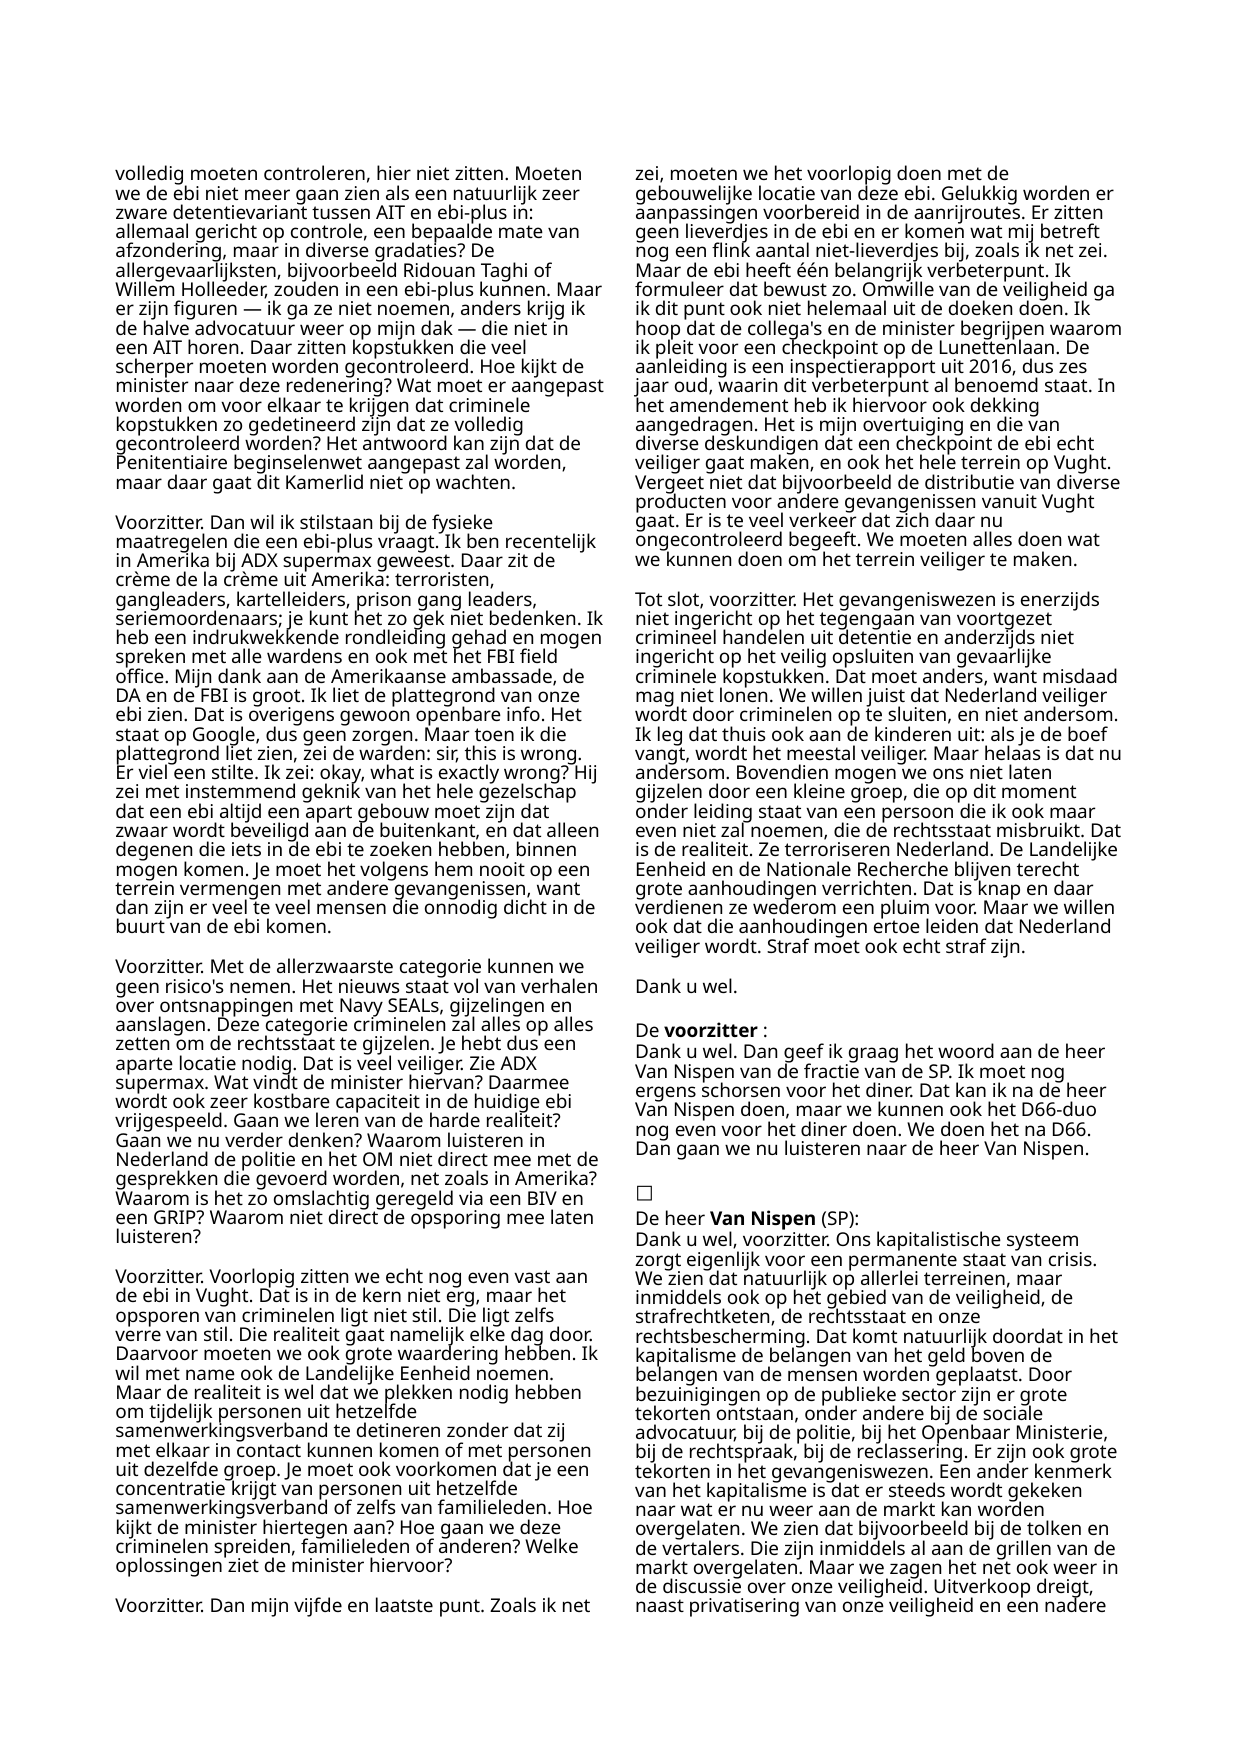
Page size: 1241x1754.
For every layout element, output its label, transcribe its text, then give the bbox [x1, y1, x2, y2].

text Voorzitter. Dan wil ik stilstaan bij de fysieke maatregelen die een ebi-plus vraagt. Ik ben recentelijk in Amerika bij ADX supermax geweest. Daar zit de crème de la crème uit Amerika: terroristen, gangleaders, kartelleiders, prison gang leaders, seriemoordenaars; je kunt het zo gek niet bedenken. Ik heb een indrukwekkende rondleiding gehad en mogen spreken met alle wardens en ook met het FBI field office. Mijn dank aan de Amerikaanse ambassade, de DA en de FBI is groot. Ik liet de plattegrond van onze ebi zien. Dat is overigens gewoon openbare info. Het staat op Google, dus geen zorgen. Maar toen ik die plattegrond liet zien, zei de warden: sir, this is wrong. Er viel een stilte. Ik zei: okay, what is exactly wrong? Hij zei met instemmend geknik van het hele gezelschap dat een ebi altijd een apart gebouw moet zijn dat zwaar wordt beveiligd aan de buitenkant, en dat alleen degenen die iets in de ebi te zoeken hebben, binnen mogen komen. Je moet het volgens hem nooit op een terrein vermengen met andere gevangenissen, want dan zijn er veel te veel mensen die onnodig dicht in de buurt van de ebi komen. [115, 514, 605, 938]
text De heer Van Nispen (SP): [635, 1206, 1125, 1231]
text ⬜ [635, 1180, 1125, 1206]
text Voorzitter. Dan mijn vijfde en laatste punt. Zoals ik net [115, 1597, 605, 1616]
text Voorzitter. Met de allerzwaarste categorie kunnen we geen risico's nemen. Het nieuws staat vol van verhalen over ontsnappingen met Navy SEALs, gijzelingen en aanslagen. Deze categorie criminelen zal alles op alles zetten om de rechtsstaat te gijzelen. Je hebt dus een aparte locatie nodig. Dat is veel veiliger. Zie ADX supermax. Wat vindt de minister hiervan? Daarmee wordt ook zeer kostbare capaciteit in de huidige ebi vrijgespeeld. Gaan we leren van de harde realiteit? Gaan we nu verder denken? Waarom luisteren in Nederland de politie en het OM niet direct mee met de gesprekken die gevoerd worden, net zoals in Amerika? Waarom is het zo omslachtig geregeld via een BIV en een GRIP? Waarom niet direct de opsporing mee laten luisteren? [115, 958, 605, 1247]
text volledig moeten controleren, hier niet zitten. Moeten we de ebi niet meer gaan zien als een natuurlijk zeer zware detentievariant tussen AIT en ebi-plus in: allemaal gericht op controle, een bepaalde mate van afzondering, maar in diverse gradaties? De allergevaarlijksten, bijvoorbeeld Ridouan Taghi of Willem Holleeder, zouden in een ebi-plus kunnen. Maar er zijn figuren — ik ga ze niet noemen, anders krijg ik de halve advocatuur weer op mijn dak — die niet in een AIT horen. Daar zitten kopstukken die veel scherper moeten worden gecontroleerd. Hoe kijkt de minister naar deze redenering? Wat moet er aangepast worden om voor elkaar te krijgen dat criminele kopstukken zo gedetineerd zijn dat ze volledig gecontroleerd worden? Het antwoord kan zijn dat de Penitentiaire beginselenwet aangepast zal worden, maar daar gaat dit Kamerlid niet op wachten. [115, 165, 605, 493]
text De voorzitter : [635, 1018, 1125, 1043]
text Dank u wel, voorzitter. Ons kapitalistische systeem zorgt eigenlijk voor een permanente staat van crisis. We zien dat natuurlijk op allerlei terreinen, maar inmiddels ook op het gebied van de veiligheid, de strafrechtketen, de rechtsstaat en onze rechtsbescherming. Dat komt natuurlijk doordat in het kapitalisme de belangen van het geld boven de belangen van de mensen worden geplaatst. Door bezuinigingen op de publieke sector zijn er grote tekorten ontstaan, onder andere bij de sociale advocatuur, bij de politie, bij het Openbaar Ministerie, bij de rechtspraak, bij de reclassering. Er zijn ook grote tekorten in het gevangeniswezen. Een ander kenmerk van het kapitalisme is dat er steeds wordt gekeken naar wat er nu weer aan de markt kan worden overgelaten. We zien dat bijvoorbeeld bij de tolken en de vertalers. Die zijn inmiddels al aan de grillen van de markt overgelaten. Maar we zagen het net ook weer in de discussie over onze veiligheid. Uitverkoop dreigt, naast privatisering van onze veiligheid en een nadere [635, 1231, 1125, 1617]
text Dank u wel. [635, 978, 1125, 997]
text Voorzitter. Voorlopig zitten we echt nog even vast aan de ebi in Vught. Dat is in de kern niet erg, maar het opsporen van criminelen ligt niet stil. Die ligt zelfs verre van stil. Die realiteit gaat namelijk elke dag door. Daarvoor moeten we ook grote waardering hebben. Ik wil met name ook de Landelijke Eenheid noemen. Maar de realiteit is wel dat we plekken nodig hebben om tijdelijk personen uit hetzelfde samenwerkingsverband te detineren zonder dat zij met elkaar in contact kunnen komen of met personen uit dezelfde groep. Je moet ook voorkomen dat je een concentratie krijgt van personen uit hetzelfde samenwerkingsverband of zelfs van familieleden. Hoe kijkt de minister hiertegen aan? Hoe gaan we deze criminelen spreiden, familieleden of anderen? Welke oplossingen ziet de minister hiervoor? [115, 1268, 605, 1576]
text zei, moeten we het voorlopig doen met de gebouwelijke locatie van deze ebi. Gelukkig worden er aanpassingen voorbereid in de aanrijroutes. Er zitten geen lieverdjes in de ebi en er komen wat mij betreft nog een flink aantal niet-lieverdjes bij, zoals ik net zei. Maar de ebi heeft één belangrijk verbeterpunt. Ik formuleer dat bewust zo. Omwille van de veiligheid ga ik dit punt ook niet helemaal uit de doeken doen. Ik hoop dat de collega's en de minister begrijpen waarom ik pleit voor een checkpoint op de Lunettenlaan. De aanleiding is een inspectierapport uit 2016, dus zes jaar oud, waarin dit verbeterpunt al benoemd staat. In het amendement heb ik hiervoor ook dekking aangedragen. Het is mijn overtuiging en die van diverse deskundigen dat een checkpoint de ebi echt veiliger gaat maken, en ook het hele terrein op Vught. Vergeet niet dat bijvoorbeeld de distributie van diverse producten voor andere gevangenissen vanuit Vught gaat. Er is te veel verkeer dat zich daar nu ongecontroleerd begeeft. We moeten alles doen wat we kunnen doen om het terrein veiliger te maken. [635, 165, 1125, 570]
text Dank u wel. Dan geef ik graag het woord aan de heer Van Nispen van de fractie van de SP. Ik moet nog ergens schorsen voor het diner. Dat kan ik na de heer Van Nispen doen, maar we kunnen ook het D66-duo nog even voor het diner doen. We doen het na D66. Dan gaan we nu luisteren naar de heer Van Nispen. [635, 1043, 1125, 1159]
text Tot slot, voorzitter. Het gevangeniswezen is enerzijds niet ingericht op het tegengaan van voortgezet crimineel handelen uit detentie en anderzijds niet ingericht op het veilig opsluiten van gevaarlijke criminele kopstukken. Dat moet anders, want misdaad mag niet lonen. We willen juist dat Nederland veiliger wordt door criminelen op te sluiten, en niet andersom. Ik leg dat thuis ook aan de kinderen uit: als je de boef vangt, wordt het meestal veiliger. Maar helaas is dat nu andersom. Bovendien mogen we ons niet laten gijzelen door een kleine groep, die op dit moment onder leiding staat van een persoon die ik ook maar even niet zal noemen, die de rechtsstaat misbruikt. Dat is de realiteit. Ze terroriseren Nederland. De Landelijke Eenheid en de Nationale Recherche blijven terecht grote aanhoudingen verrichten. Dat is knap en daar verdienen ze wederom een pluim voor. Maar we willen ook dat die aanhoudingen ertoe leiden dat Nederland veiliger wordt. Straf moet ook echt straf zijn. [635, 591, 1125, 957]
